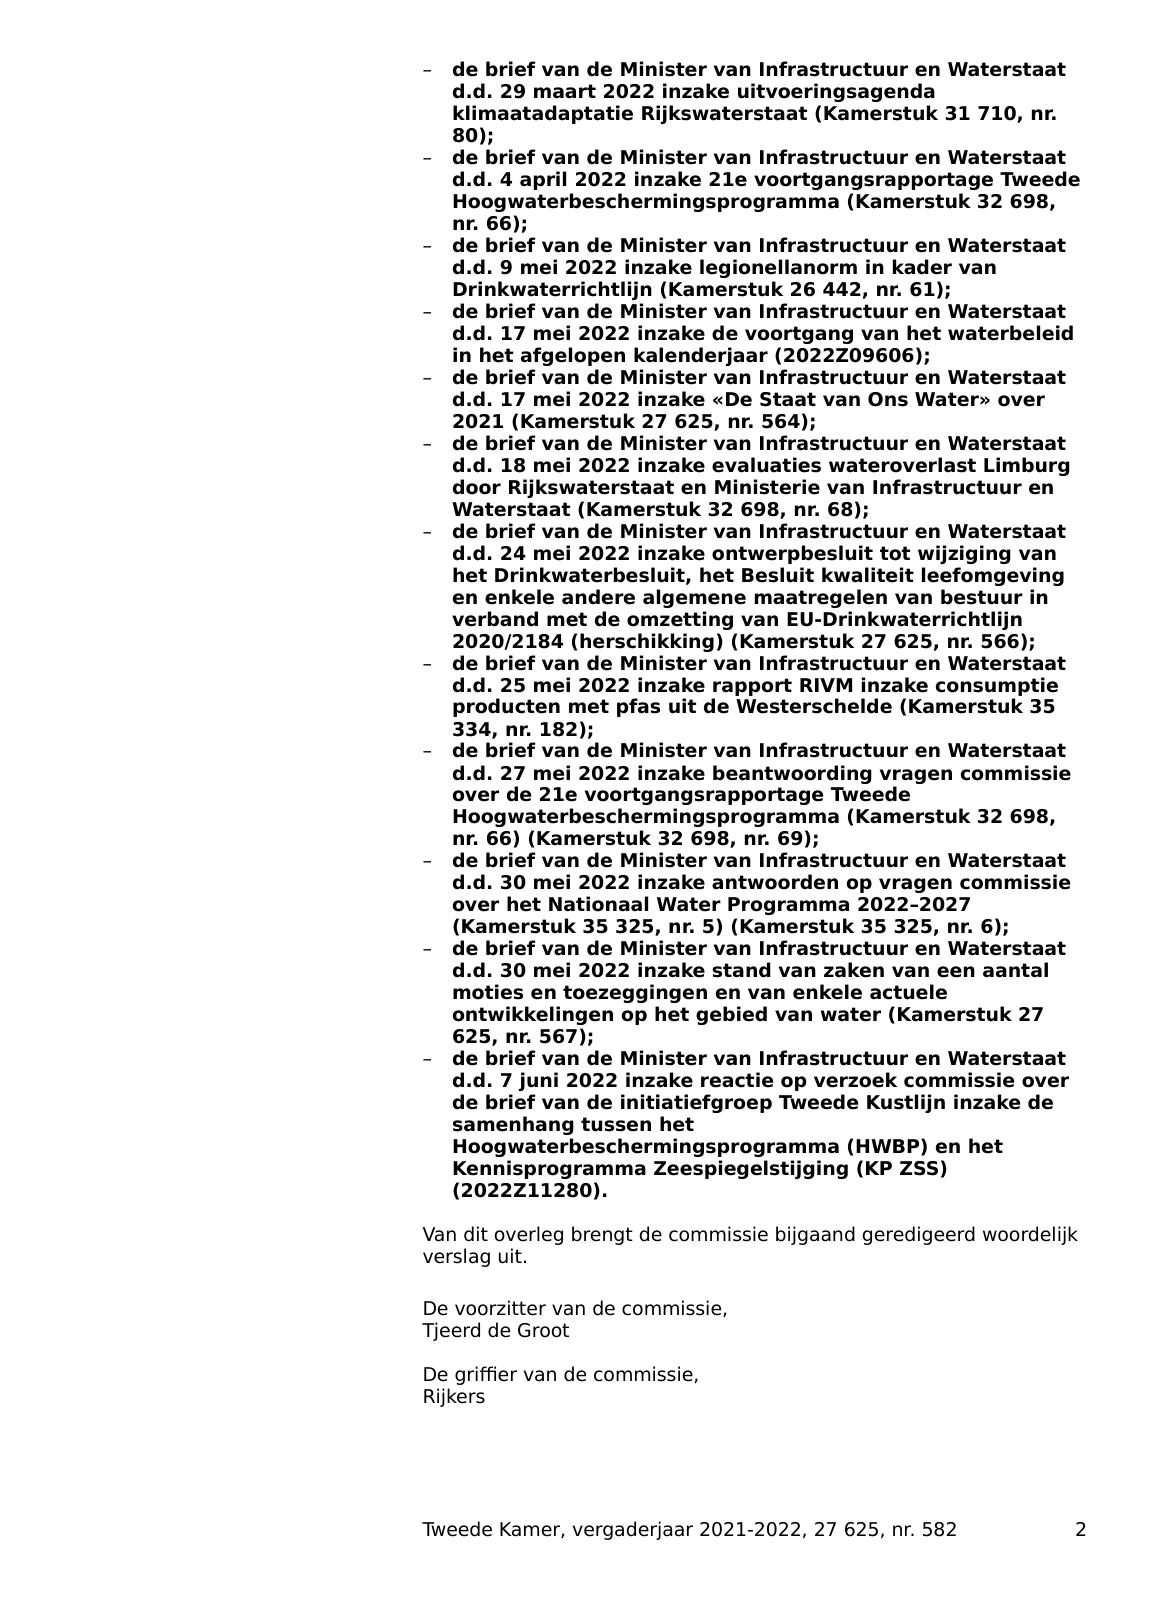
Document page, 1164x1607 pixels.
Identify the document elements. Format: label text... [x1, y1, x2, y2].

text – de brief van de Minister van Infrastructuur en Waterstaat d.d. 17 mei 2022 inzake de voortgang van het waterbeleid in het afgelopen kalenderjaar (2022Z09606); [422, 301, 1087, 367]
text – de brief van de Minister van Infrastructuur en Waterstaat d.d. 7 juni 2022 inzake reactie op verzoek commissie over de brief van de initiatiefgroep Tweede Kustlijn inzake de samenhang tussen het Hoogwaterbeschermingsprogramma (HWBP) en het Kennisprogramma Zeespiegelstijging (KP ZSS) (2022Z11280). [422, 1048, 1087, 1202]
text – de brief van de Minister van Infrastructuur en Waterstaat d.d. 30 mei 2022 inzake stand van zaken van een aantal moties en toezeggingen en van enkele actuele ontwikkelingen op het gebied van water (Kamerstuk 27 625, nr. 567); [422, 938, 1087, 1048]
text – de brief van de Minister van Infrastructuur en Waterstaat d.d. 29 maart 2022 inzake uitvoeringsagenda klimaatadaptatie Rijkswaterstaat (Kamerstuk 31 710, nr. 80); [422, 59, 1087, 147]
text – de brief van de Minister van Infrastructuur en Waterstaat d.d. 27 mei 2022 inzake beantwoording vragen commissie over de 21e voortgangsrapportage Tweede Hoogwaterbeschermingsprogramma (Kamerstuk 32 698, nr. 66) (Kamerstuk 32 698, nr. 69); [422, 740, 1087, 850]
text – de brief van de Minister van Infrastructuur en Waterstaat d.d. 24 mei 2022 inzake ontwerpbesluit tot wijziging van het Drinkwaterbesluit, het Besluit kwaliteit leefomgeving en enkele andere algemene maatregelen van bestuur in verband met de omzetting van EU-Drinkwaterrichtlijn 2020/2184 (herschikking) (Kamerstuk 27 625, nr. 566); [422, 521, 1087, 652]
text De voorzitter van de commissie, Tjeerd de Groot [422, 1298, 1087, 1342]
text – de brief van de Minister van Infrastructuur en Waterstaat d.d. 9 mei 2022 inzake legionellanorm in kader van Drinkwaterrichtlijn (Kamerstuk 26 442, nr. 61); [422, 235, 1087, 301]
text – de brief van de Minister van Infrastructuur en Waterstaat d.d. 30 mei 2022 inzake antwoorden op vragen commissie over het Nationaal Water Programma 2022–2027 (Kamerstuk 35 325, nr. 5) (Kamerstuk 35 325, nr. 6); [422, 850, 1087, 938]
text – de brief van de Minister van Infrastructuur en Waterstaat d.d. 17 mei 2022 inzake «De Staat van Ons Water» over 2021 (Kamerstuk 27 625, nr. 564); [422, 367, 1087, 433]
text – de brief van de Minister van Infrastructuur en Waterstaat d.d. 4 april 2022 inzake 21e voortgangsrapportage Tweede Hoogwaterbeschermingsprogramma (Kamerstuk 32 698, nr. 66); [422, 147, 1087, 235]
text – de brief van de Minister van Infrastructuur en Waterstaat d.d. 18 mei 2022 inzake evaluaties wateroverlast Limburg door Rijkswaterstaat en Ministerie van Infrastructuur en Waterstaat (Kamerstuk 32 698, nr. 68); [422, 433, 1087, 521]
text De griffier van de commissie, Rijkers [422, 1364, 1087, 1408]
text – de brief van de Minister van Infrastructuur en Waterstaat d.d. 25 mei 2022 inzake rapport RIVM inzake consumptie producten met pfas uit de Westerschelde (Kamerstuk 35 334, nr. 182); [422, 652, 1087, 740]
text Van dit overleg brengt de commissie bijgaand geredigeerd woordelijk verslag uit. [422, 1224, 1087, 1268]
